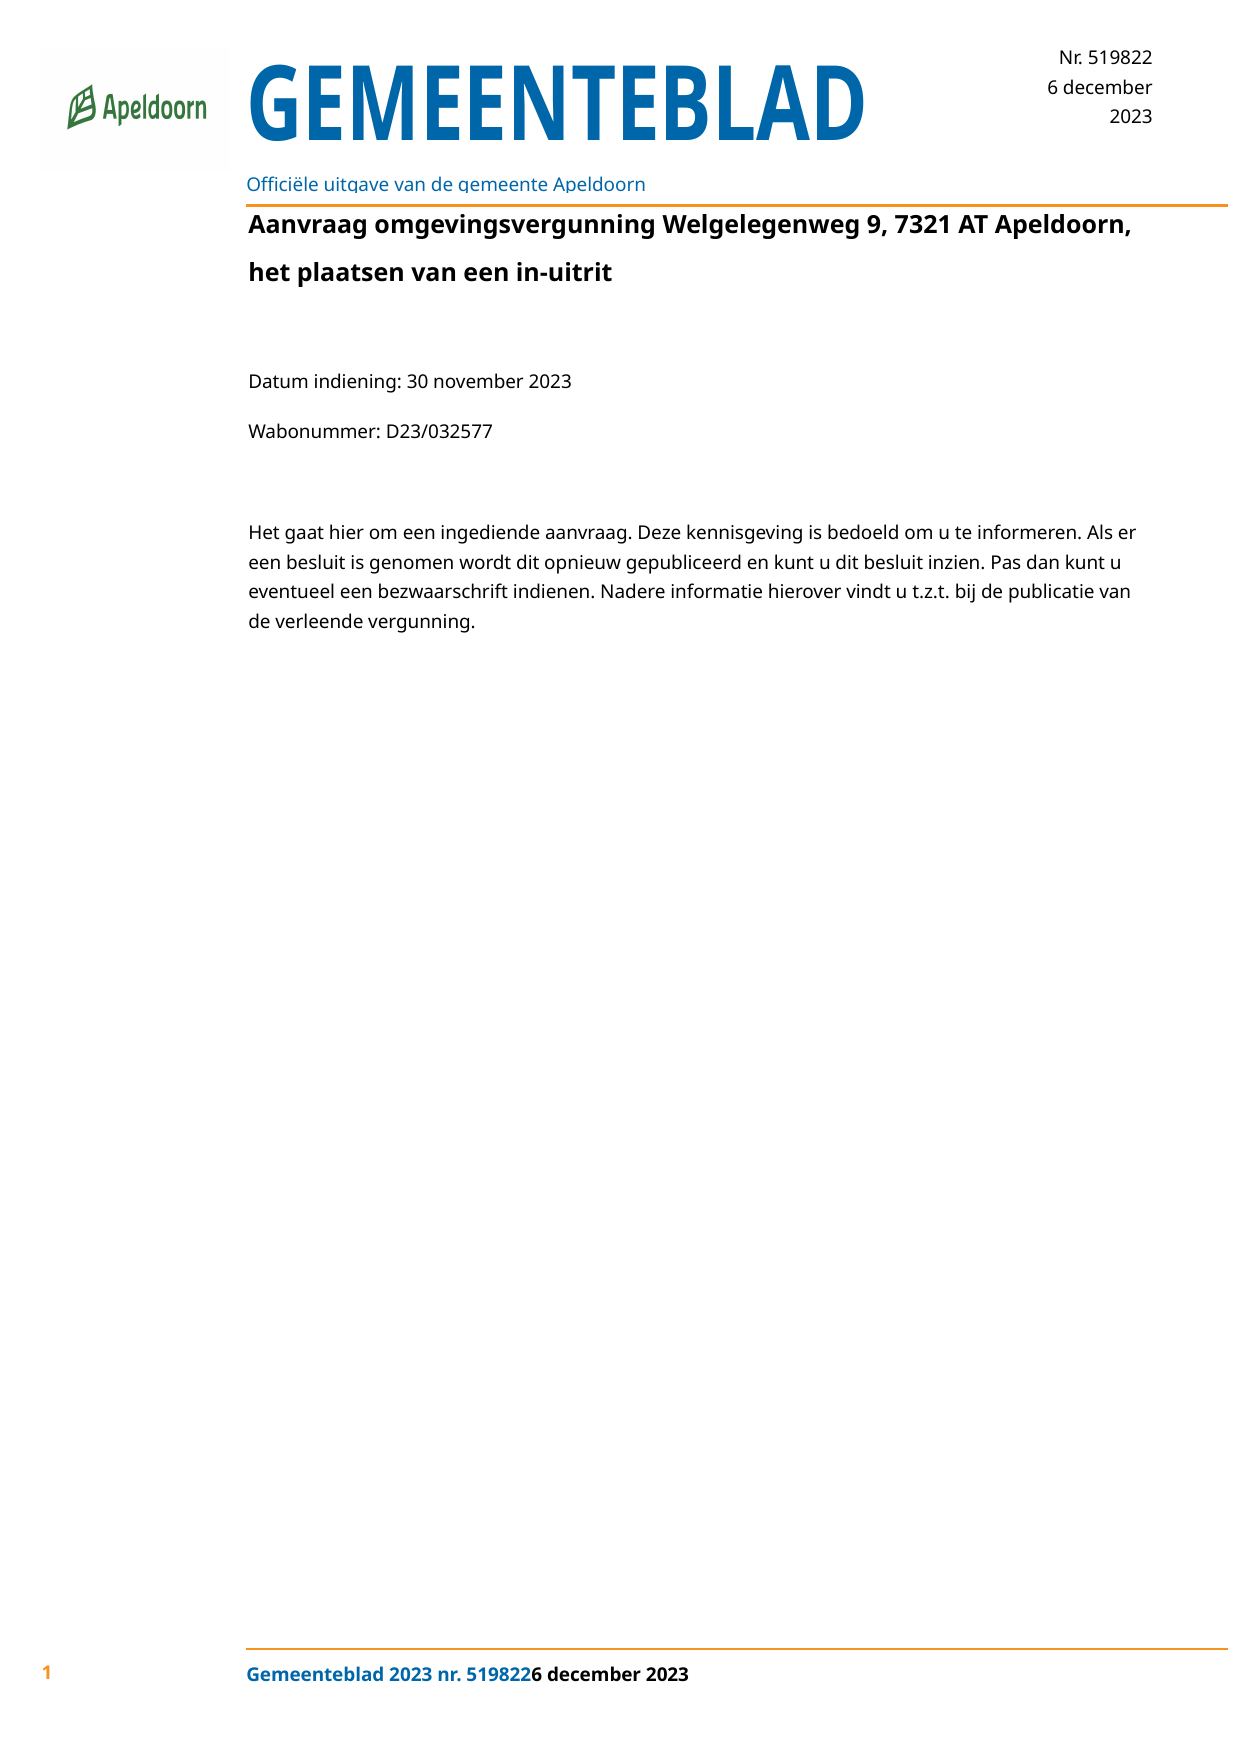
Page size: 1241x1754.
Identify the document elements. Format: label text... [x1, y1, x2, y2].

text Datum indiening: 30 november 2023 [248, 368, 1152, 394]
text Aanvraag omgevingsvergunning Welgelegenweg 9, 7321 AT Apeldoorn, het plaatsen van een in-uitrit [248, 207, 1152, 288]
text Wabonummer: D23/032577 [248, 419, 1152, 444]
picture [41, 47, 231, 172]
text Het gaat hier om een ingediende aanvraag. Deze kennisgeving is bedoeld om u te informeren. Als er een besluit is genomen wordt dit opnieuw gepubliceerd en kunt u dit besluit inzien. Pas dan kunt u eventueel een bezwaarschrift indienen. Nadere informatie hierover vindt u t.z.t. bij de publicatie van de verleende vergunning. [248, 519, 1152, 634]
